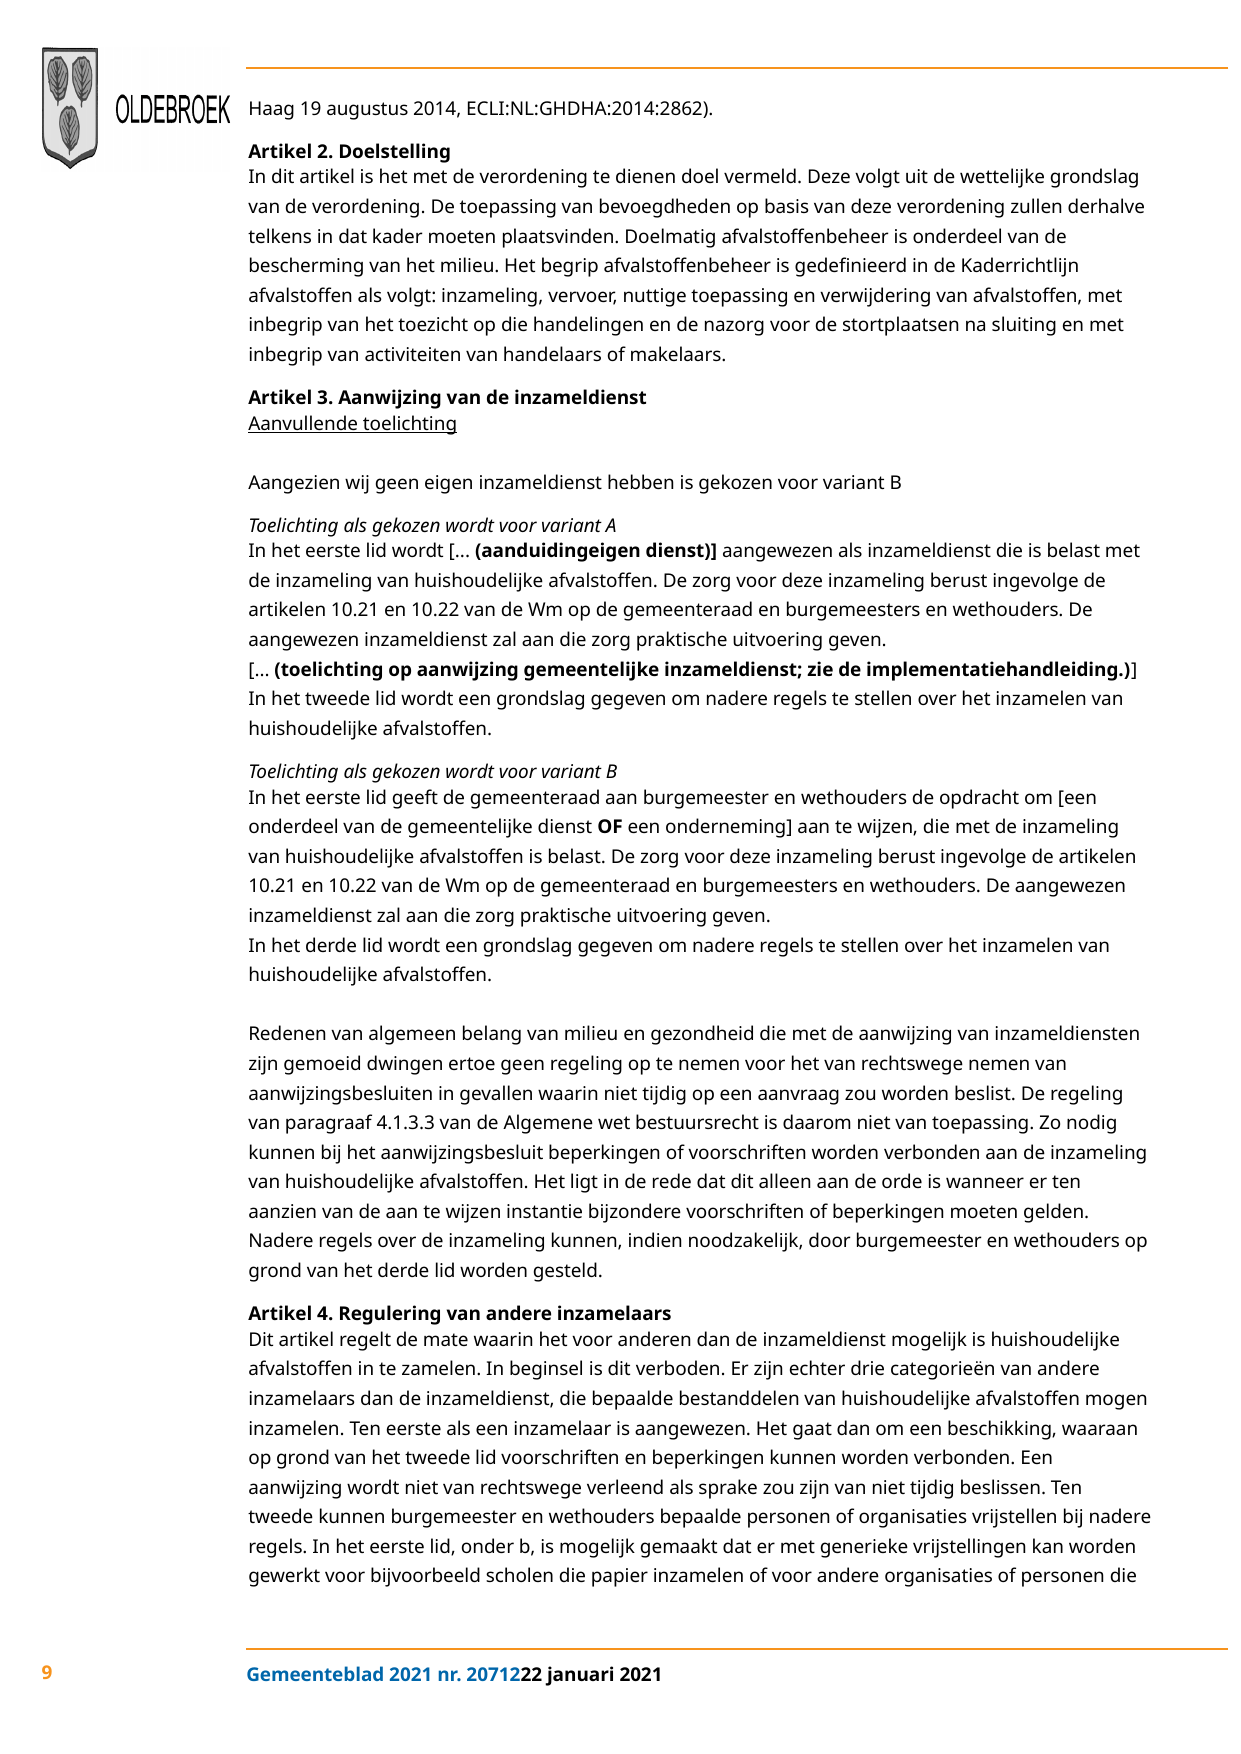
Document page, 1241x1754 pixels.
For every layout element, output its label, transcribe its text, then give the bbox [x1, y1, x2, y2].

text Dit artikel regelt de mate waarin het voor anderen dan de inzameldienst mogelijk is huishoudelijke afvalstoffen in te zamelen. In beginsel is dit verboden. Er zijn echter drie categorieën van andere inzamelaars dan de inzameldienst, die bepaalde bestanddelen van huishoudelijke afvalstoffen mogen inzamelen. Ten eerste als een inzamelaar is aangewezen. Het gaat dan om een beschikking, waaraan op grond van het tweede lid voorschriften en beperkingen kunnen worden verbonden. Een aanwijzing wordt niet van rechtswege verleend als sprake zou zijn van niet tijdig beslissen. Ten tweede kunnen burgemeester en wethouders bepaalde personen of organisaties vrijstellen bij nadere regels. In het eerste lid, onder b, is mogelijk gemaakt dat er met generieke vrijstellingen kan worden gewerkt voor bijvoorbeeld scholen die papier inzamelen of voor andere organisaties of personen die [248, 1326, 1152, 1588]
text Redenen van algemeen belang van milieu en gezondheid die met de aanwijzing van inzameldiensten zijn gemoeid dwingen ertoe geen regeling op te nemen voor het van rechtswege nemen van aanwijzingsbesluiten in gevallen waarin niet tijdig op een aanvraag zou worden beslist. De regeling van paragraaf 4.1.3.3 van de Algemene wet bestuursrecht is daarom niet van toepassing. Zo nodig kunnen bij het aanwijzingsbesluit beperkingen of voorschriften worden verbonden aan de inzameling van huishoudelijke afvalstoffen. Het ligt in de rede dat dit alleen aan de orde is wanneer er ten aanzien van de aan te wijzen instantie bijzondere voorschriften of beperkingen moeten gelden. Nadere regels over de inzameling kunnen, indien noodzakelijk, door burgemeester en wethouders op grond van het derde lid worden gesteld. [248, 1021, 1152, 1283]
text Artikel 4. Regulering van andere inzamelaars [248, 1300, 1152, 1326]
text Artikel 2. Doelstelling [248, 138, 1152, 164]
table_header Aanvullende toelichting Aangezien wij geen eigen inzameldienst hebben is gekozen voor variant B [248, 410, 1152, 495]
text Toelichting als gekozen wordt voor variant B [248, 758, 1152, 784]
text In dit artikel is het met de verordening te dienen doel vermeld. Deze volgt uit de wettelijke grondslag van de verordening. De toepassing van bevoegdheden op basis van deze verordening zullen derhalve telkens in dat kader moeten plaatsvinden. Doelmatig afvalstoffenbeheer is onderdeel van de bescherming van het milieu. Het begrip afvalstoffenbeheer is gedefinieerd in de Kaderrichtlijn afvalstoffen als volgt: inzameling, vervoer, nuttige toepassing en verwijdering van afvalstoffen, met inbegrip van het toezicht op die handelingen en de nazorg voor de stortplaatsen na sluiting en met inbegrip van activiteiten van handelaars of makelaars. [248, 164, 1152, 367]
picture [41, 47, 231, 172]
text In het eerste lid wordt [... (aanduidingeigen dienst)] aangewezen als inzameldienst die is belast met de inzameling van huishoudelijke afvalstoffen. De zorg voor deze inzameling berust ingevolge de artikelen 10.21 en 10.22 van de Wm op de gemeenteraad en burgemeesters en wethouders. De aangewezen inzameldienst zal aan die zorg praktische uitvoering geven. [248, 537, 1152, 652]
text In het derde lid wordt een grondslag gegeven om nadere regels te stellen over het inzamelen van huishoudelijke afvalstoffen. [248, 932, 1152, 987]
text In het eerste lid geeft de gemeenteraad aan burgemeester en wethouders de opdracht om [een onderdeel van de gemeentelijke dienst OF een onderneming] aan te wijzen, die met de inzameling van huishoudelijke afvalstoffen is belast. De zorg voor deze inzameling berust ingevolge de artikelen 10.21 en 10.22 van de Wm op de gemeenteraad en burgemeesters en wethouders. De aangewezen inzameldienst zal aan die zorg praktische uitvoering geven. [248, 784, 1152, 928]
text Haag 19 augustus 2014, ECLI:NL:GHDHA:2014:2862). [248, 95, 1152, 121]
text Artikel 3. Aanwijzing van de inzameldienst [248, 384, 1152, 410]
text Toelichting als gekozen wordt voor variant A [248, 512, 1152, 537]
text [... (toelichting op aanwijzing gemeentelijke inzameldienst; zie de implementatiehandleiding.)] In het tweede lid wordt een grondslag gegeven om nadere regels te stellen over het inzamelen van huishoudelijke afvalstoffen. [248, 656, 1152, 741]
